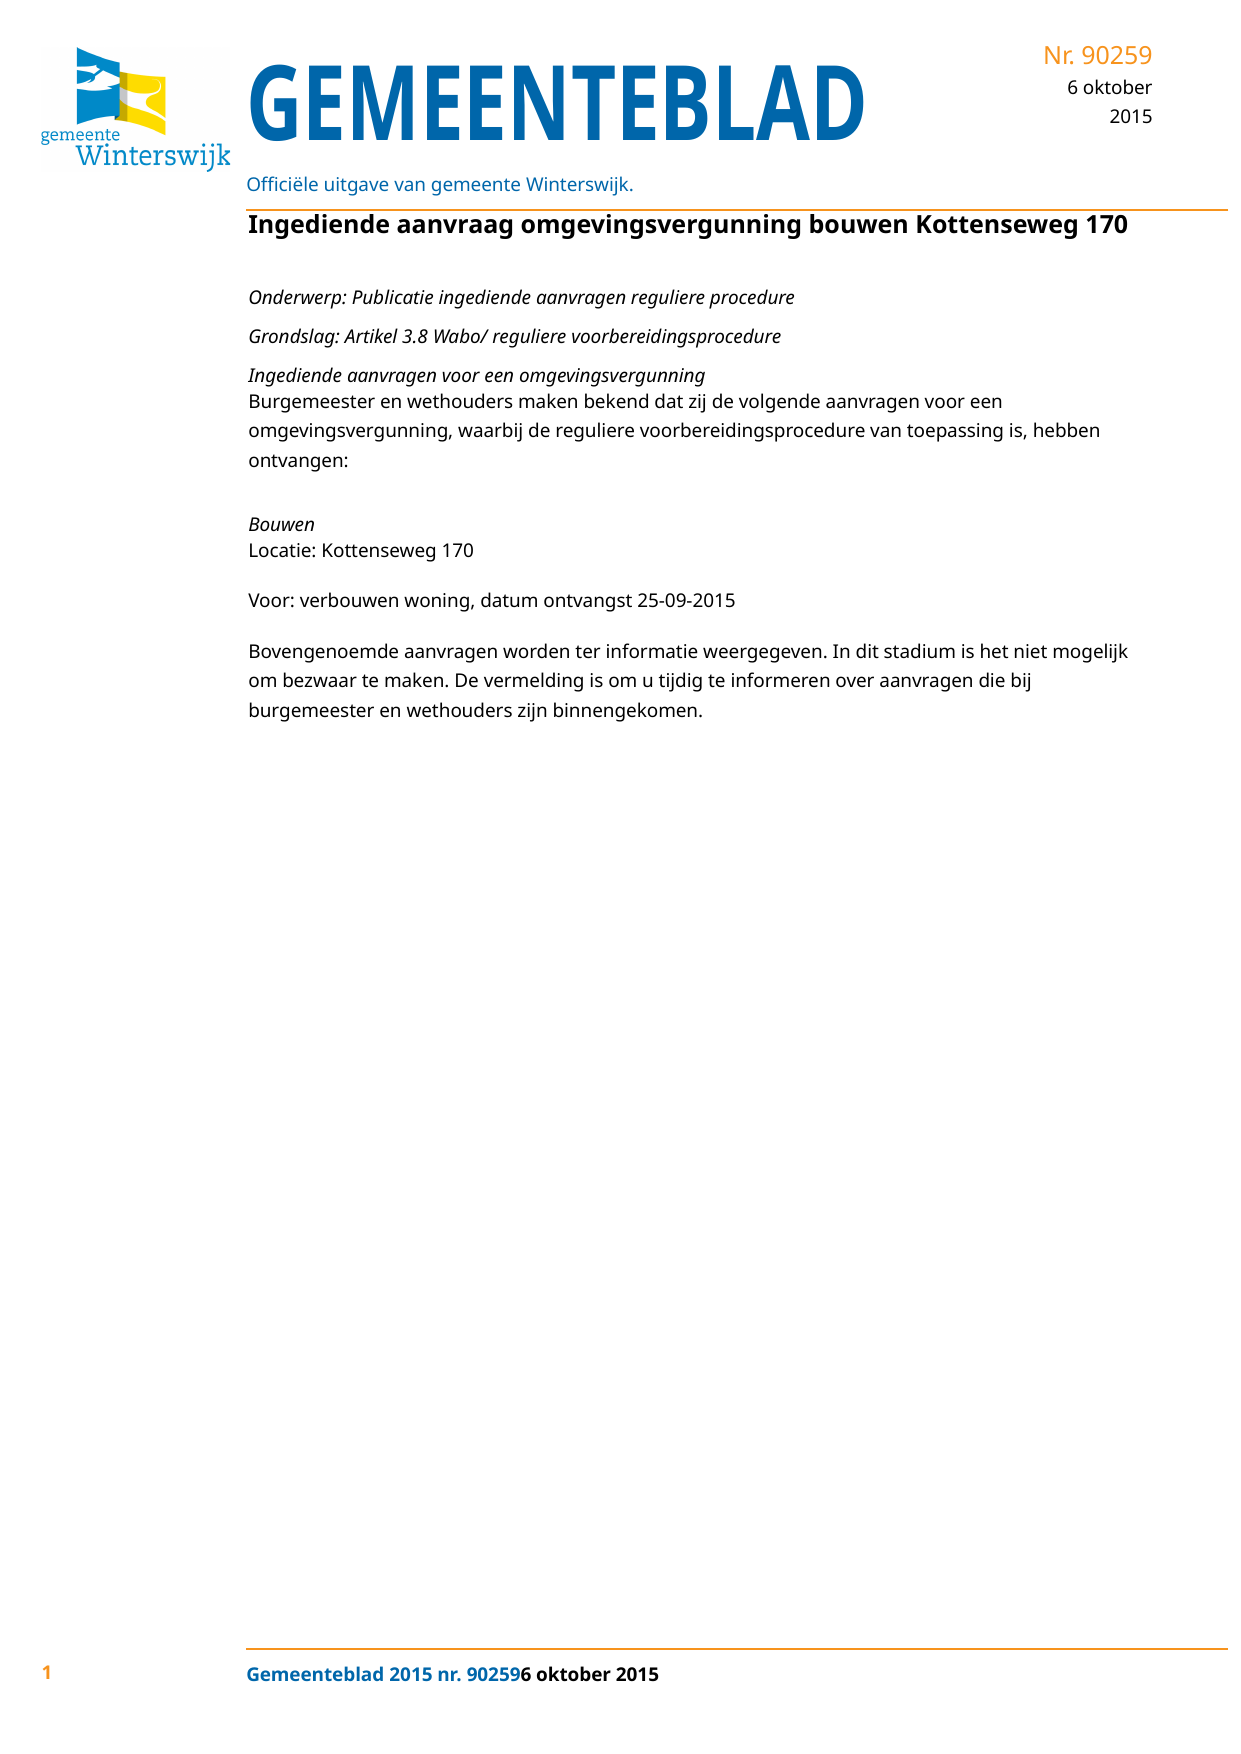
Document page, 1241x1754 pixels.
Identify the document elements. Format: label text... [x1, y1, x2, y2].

text Onderwerp: Publicatie ingediende aanvragen reguliere procedure [248, 284, 1152, 309]
picture [41, 47, 231, 172]
text Bouwen [248, 511, 1152, 537]
text Voor: verbouwen woning, datum ontvangst 25-09-2015 [248, 587, 1152, 613]
text Bovengenoemde aanvragen worden ter informatie weergegeven. In dit stadium is het niet mogelijk om bezwaar te maken. De vermelding is om u tijdig te informeren over aanvragen die bij burgemeester en wethouders zijn binnengekomen. [248, 638, 1152, 723]
text Locatie: Kottenseweg 170 [248, 537, 1152, 563]
text Ingediende aanvraag omgevingsvergunning bouwen Kottenseweg 170 [248, 211, 1152, 241]
text Burgemeester en wethouders maken bekend dat zij de volgende aanvragen voor een omgevingsvergunning, waarbij de reguliere voorbereidingsprocedure van toepassing is, hebben ontvangen: [248, 388, 1152, 473]
text Grondslag: Artikel 3.8 Wabo/ reguliere voorbereidingsprocedure [248, 323, 1152, 349]
picture [225, 153, 231, 162]
text Ingediende aanvragen voor een omgevingsvergunning [248, 362, 1152, 388]
